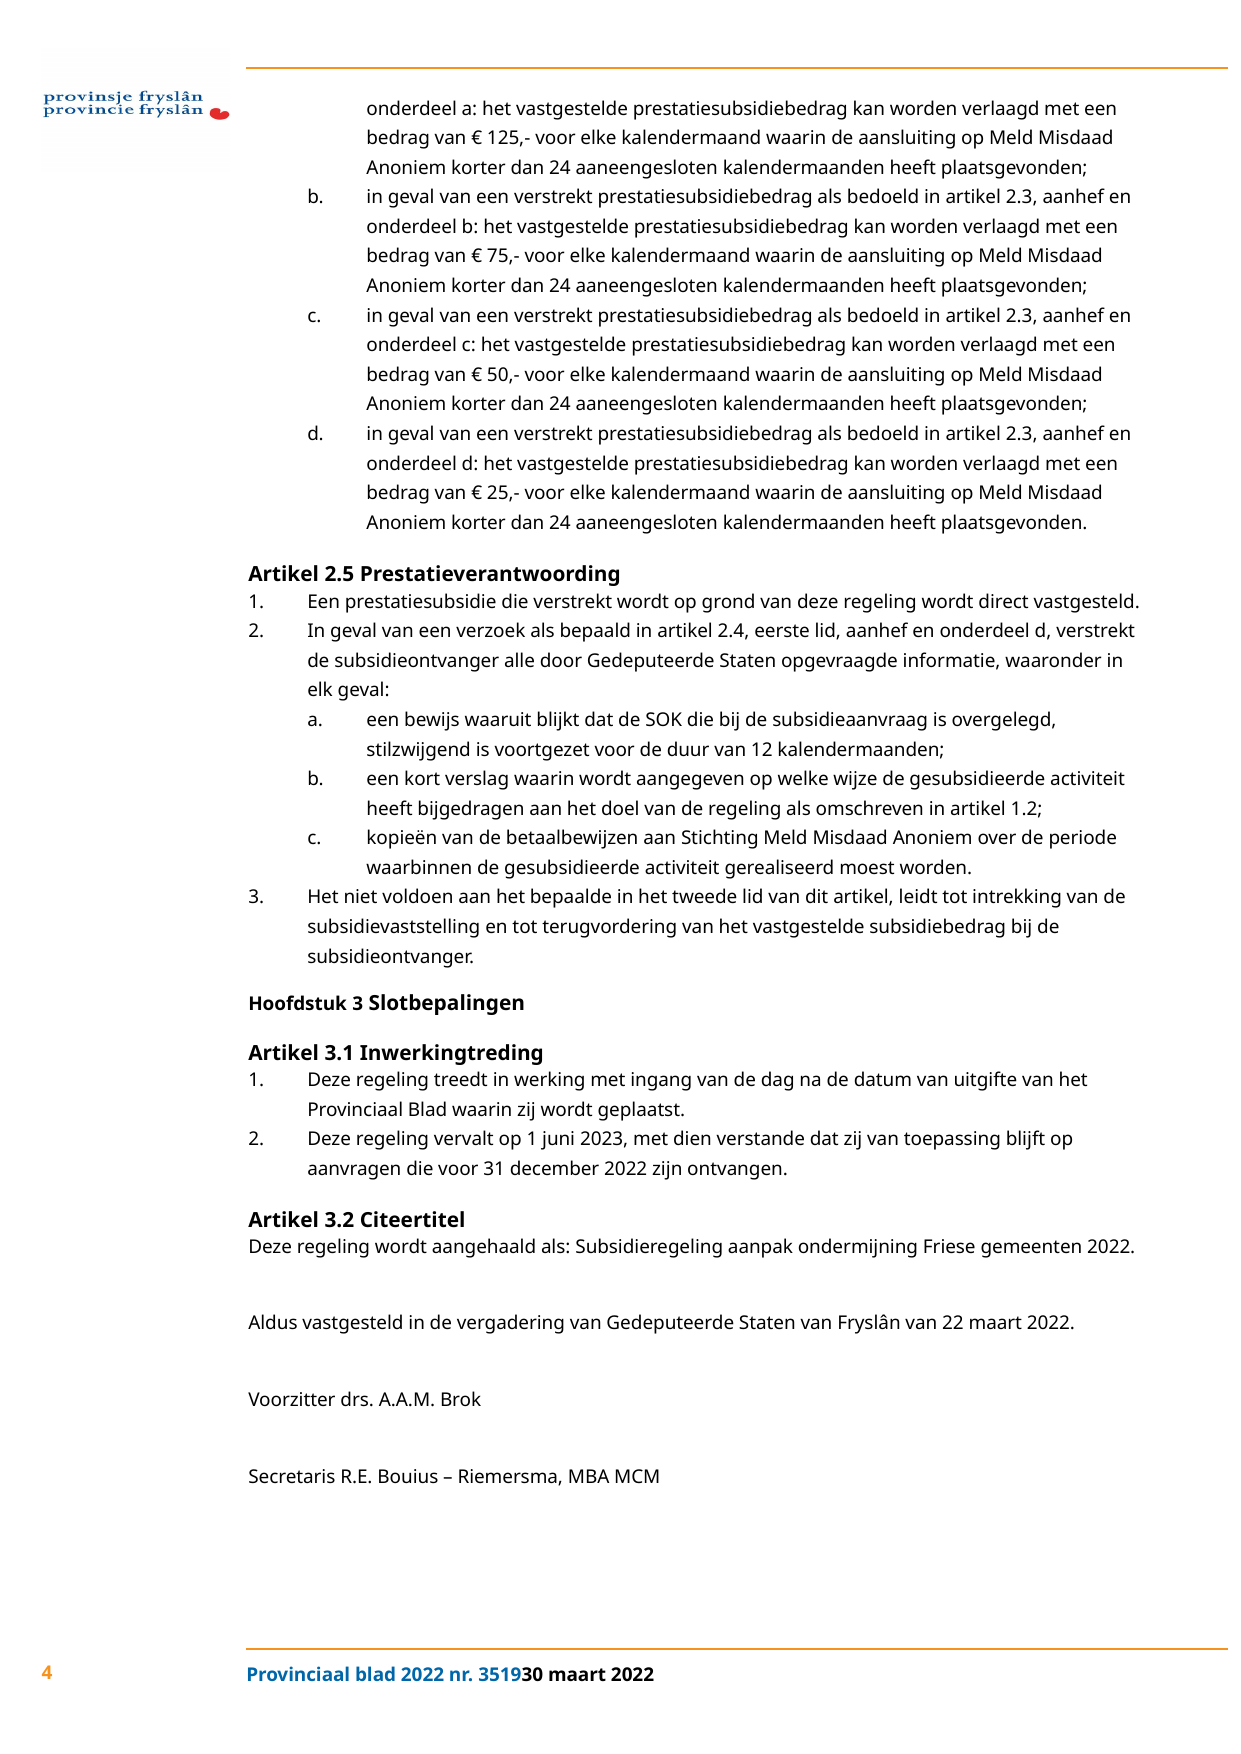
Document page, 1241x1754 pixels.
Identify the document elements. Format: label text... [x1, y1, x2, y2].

list Deze regeling vervalt op 1 juni 2023, met dien verstande dat zij van toepassing blijft op aanvragen die voor 31 december 2022 zijn ontvangen. [248, 1125, 1152, 1181]
text Artikel 2.5 Prestatieverantwoording [248, 559, 1152, 588]
list in geval van een verstrekt prestatiesubsidiebedrag als bedoeld in artikel 2.3, aanhef en onderdeel b: het vastgestelde prestatiesubsidiebedrag kan worden verlaagd met een bedrag van € 75,- voor elke kalendermaand waarin de aansluiting op Meld Misdaad Anoniem korter dan 24 aaneengesloten kalendermaanden heeft plaatsgevonden; [307, 183, 1152, 298]
text Artikel 3.1 Inwerkingtreding [248, 1038, 1152, 1066]
list in geval van een verstrekt prestatiesubsidiebedrag als bedoeld in artikel 2.3, aanhef en onderdeel c: het vastgestelde prestatiesubsidiebedrag kan worden verlaagd met een bedrag van € 50,- voor elke kalendermaand waarin de aansluiting op Meld Misdaad Anoniem korter dan 24 aaneengesloten kalendermaanden heeft plaatsgevonden; [307, 302, 1152, 416]
text Hoofdstuk 3 Slotbepalingen [248, 988, 1152, 1017]
list onderdeel a: het vastgestelde prestatiesubsidiebedrag kan worden verlaagd met een bedrag van € 125,- voor elke kalendermaand waarin de aansluiting op Meld Misdaad Anoniem korter dan 24 aaneengesloten kalendermaanden heeft plaatsgevonden; [307, 95, 1152, 180]
text Voorzitter drs. A.A.M. Brok [248, 1386, 1152, 1412]
list Deze regeling treedt in werking met ingang van de dag na de datum van uitgifte van het Provinciaal Blad waarin zij wordt geplaatst. [248, 1066, 1152, 1121]
list een bewijs waaruit blijkt dat de SOK die bij de subsidieaanvraag is overgelegd, stilzwijgend is voortgezet voor de duur van 12 kalendermaanden; [307, 706, 1152, 761]
text Secretaris R.E. Bouius – Riemersma, MBA MCM [248, 1463, 1152, 1489]
text Aldus vastgesteld in de vergadering van Gedeputeerde Staten van Fryslân van 22 maart 2022. [248, 1309, 1152, 1335]
list Een prestatiesubsidie die verstrekt wordt op grond van deze regeling wordt direct vastgesteld. [248, 588, 1152, 613]
list een kort verslag waarin wordt aangegeven op welke wijze de gesubsidieerde activiteit heeft bijgedragen aan het doel van de regeling als omschreven in artikel 1.2; [307, 765, 1152, 821]
list In geval van een verzoek als bepaald in artikel 2.4, eerste lid, aanhef en onderdeel d, verstrekt de subsidieontvanger alle door Gedeputeerde Staten opgevraagde informatie, waaronder in elk geval: [248, 617, 1152, 702]
picture [41, 47, 231, 172]
list in geval van een verstrekt prestatiesubsidiebedrag als bedoeld in artikel 2.3, aanhef en onderdeel d: het vastgestelde prestatiesubsidiebedrag kan worden verlaagd met een bedrag van € 25,- voor elke kalendermaand waarin de aansluiting op Meld Misdaad Anoniem korter dan 24 aaneengesloten kalendermaanden heeft plaatsgevonden. [307, 420, 1152, 535]
text Deze regeling wordt aangehaald als: Subsidieregeling aanpak ondermijning Friese gemeenten 2022. [248, 1234, 1152, 1259]
list kopieën van de betaalbewijzen aan Stichting Meld Misdaad Anoniem over de periode waarbinnen de gesubsidieerde activiteit gerealiseerd moest worden. [307, 824, 1152, 880]
text Artikel 3.2 Citeertitel [248, 1205, 1152, 1234]
list Het niet voldoen aan het bepaalde in het tweede lid van dit artikel, leidt tot intrekking van de subsidievaststelling en tot terugvordering van het vastgestelde subsidiebedrag bij de subsidieontvanger. [248, 884, 1152, 968]
